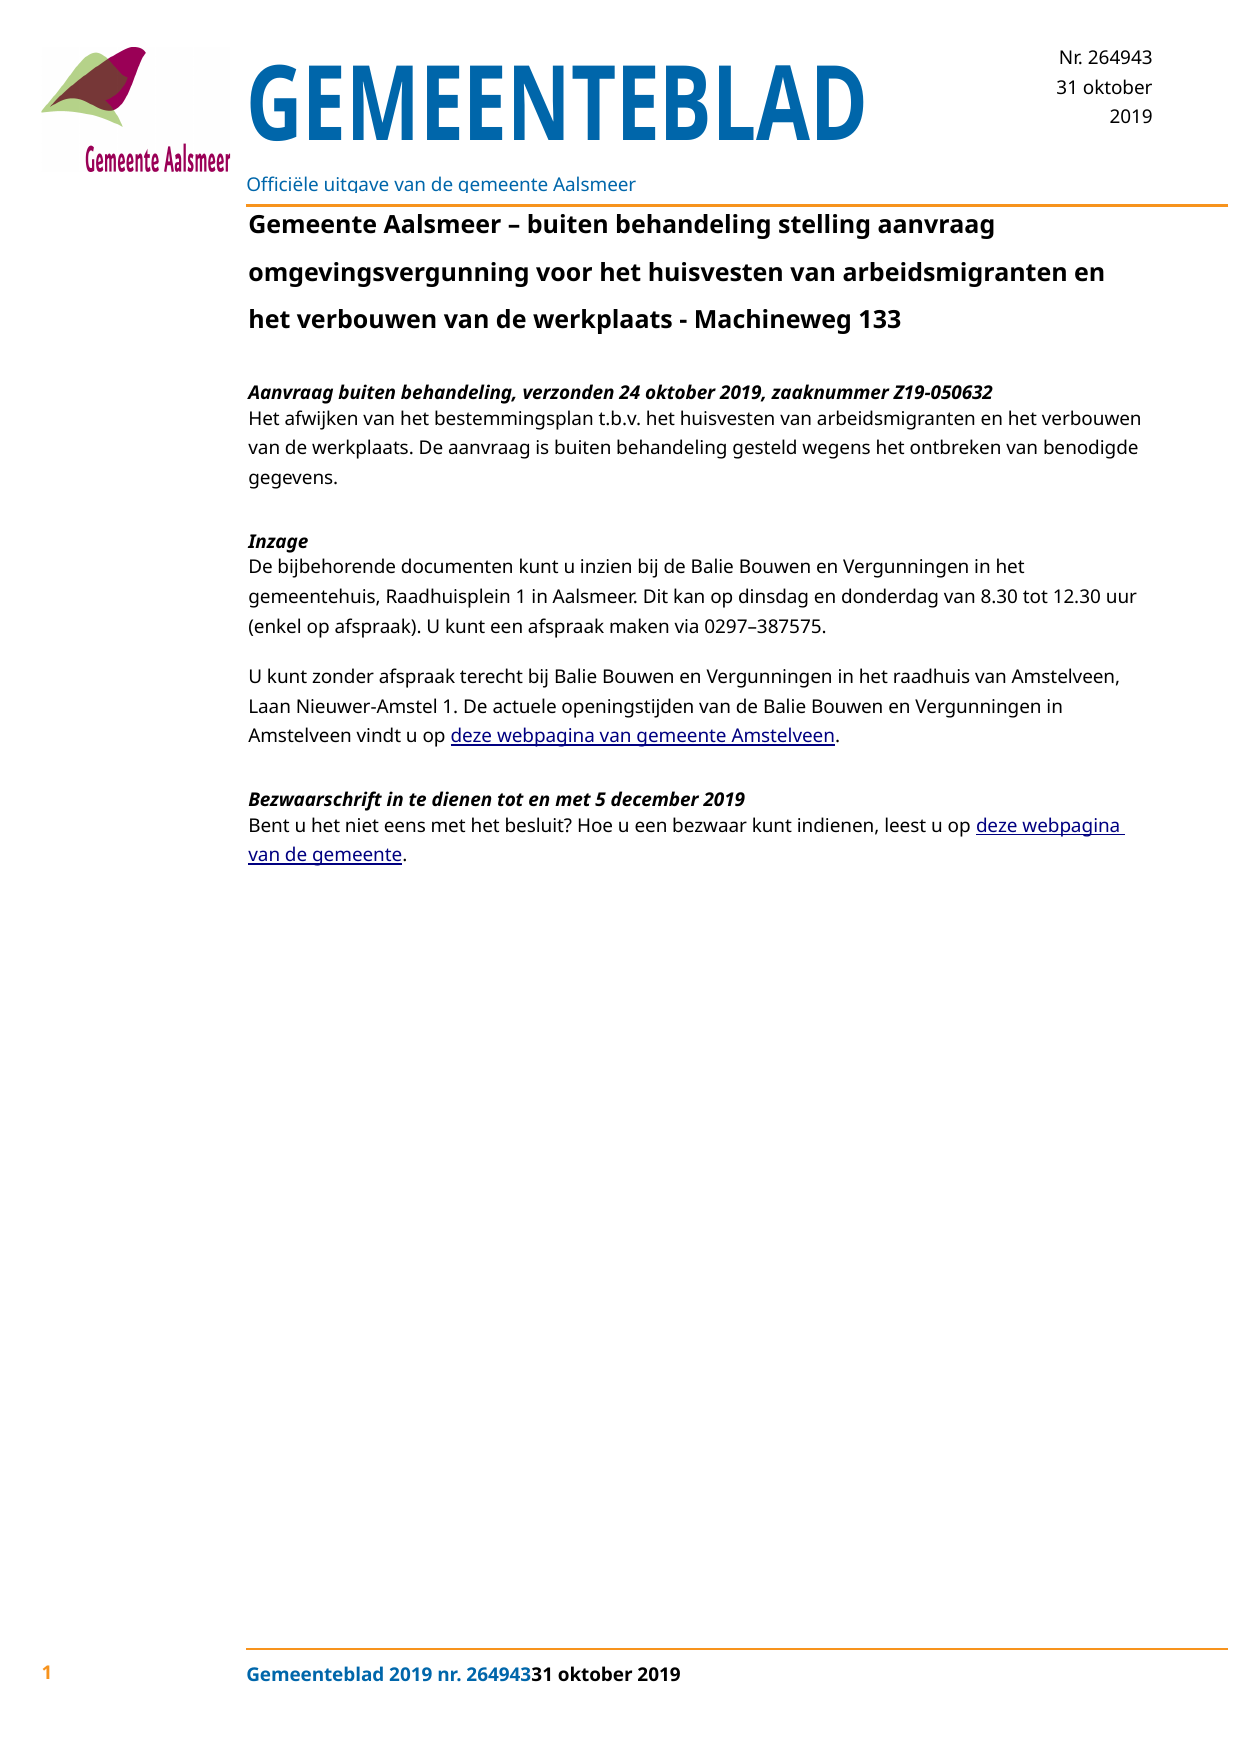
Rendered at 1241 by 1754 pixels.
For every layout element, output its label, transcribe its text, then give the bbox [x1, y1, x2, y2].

text Bent u het niet eens met het besluit? Hoe u een bezwaar kunt indienen, leest u op deze webpagina van de gemeente. [248, 812, 1152, 867]
text Aanvraag buiten behandeling, verzonden 24 oktober 2019, zaaknummer Z19-050632 [248, 379, 1152, 405]
text De bijbehorende documenten kunt u inzien bij de Balie Bouwen en Vergunningen in het gemeentehuis, Raadhuisplein 1 in Aalsmeer. Dit kan op dinsdag en donderdag van 8.30 tot 12.30 uur (enkel op afspraak). U kunt een afspraak maken via 0297–387575. [248, 554, 1152, 638]
text Inzage [248, 528, 1152, 554]
text Het afwijken van het bestemmingsplan t.b.v. het huisvesten van arbeidsmigranten en het verbouwen van de werkplaats. De aanvraag is buiten behandeling gesteld wegens het ontbreken van benodigde gegevens. [248, 405, 1152, 490]
text Bezwaarschrift in te dienen tot en met 5 december 2019 [248, 786, 1152, 812]
text Gemeente Aalsmeer – buiten behandeling stelling aanvraag omgevingsvergunning voor het huisvesten van arbeidsmigranten en het verbouwen van de werkplaats - Machineweg 133 [248, 207, 1152, 336]
text U kunt zonder afspraak terecht bij Balie Bouwen en Vergunningen in het raadhuis van Amstelveen, Laan Nieuwer-Amstel 1. De actuele openingstijden van de Balie Bouwen en Vergunningen in Amstelveen vindt u op deze webpagina van gemeente Amstelveen. [248, 663, 1152, 748]
picture [41, 47, 231, 172]
